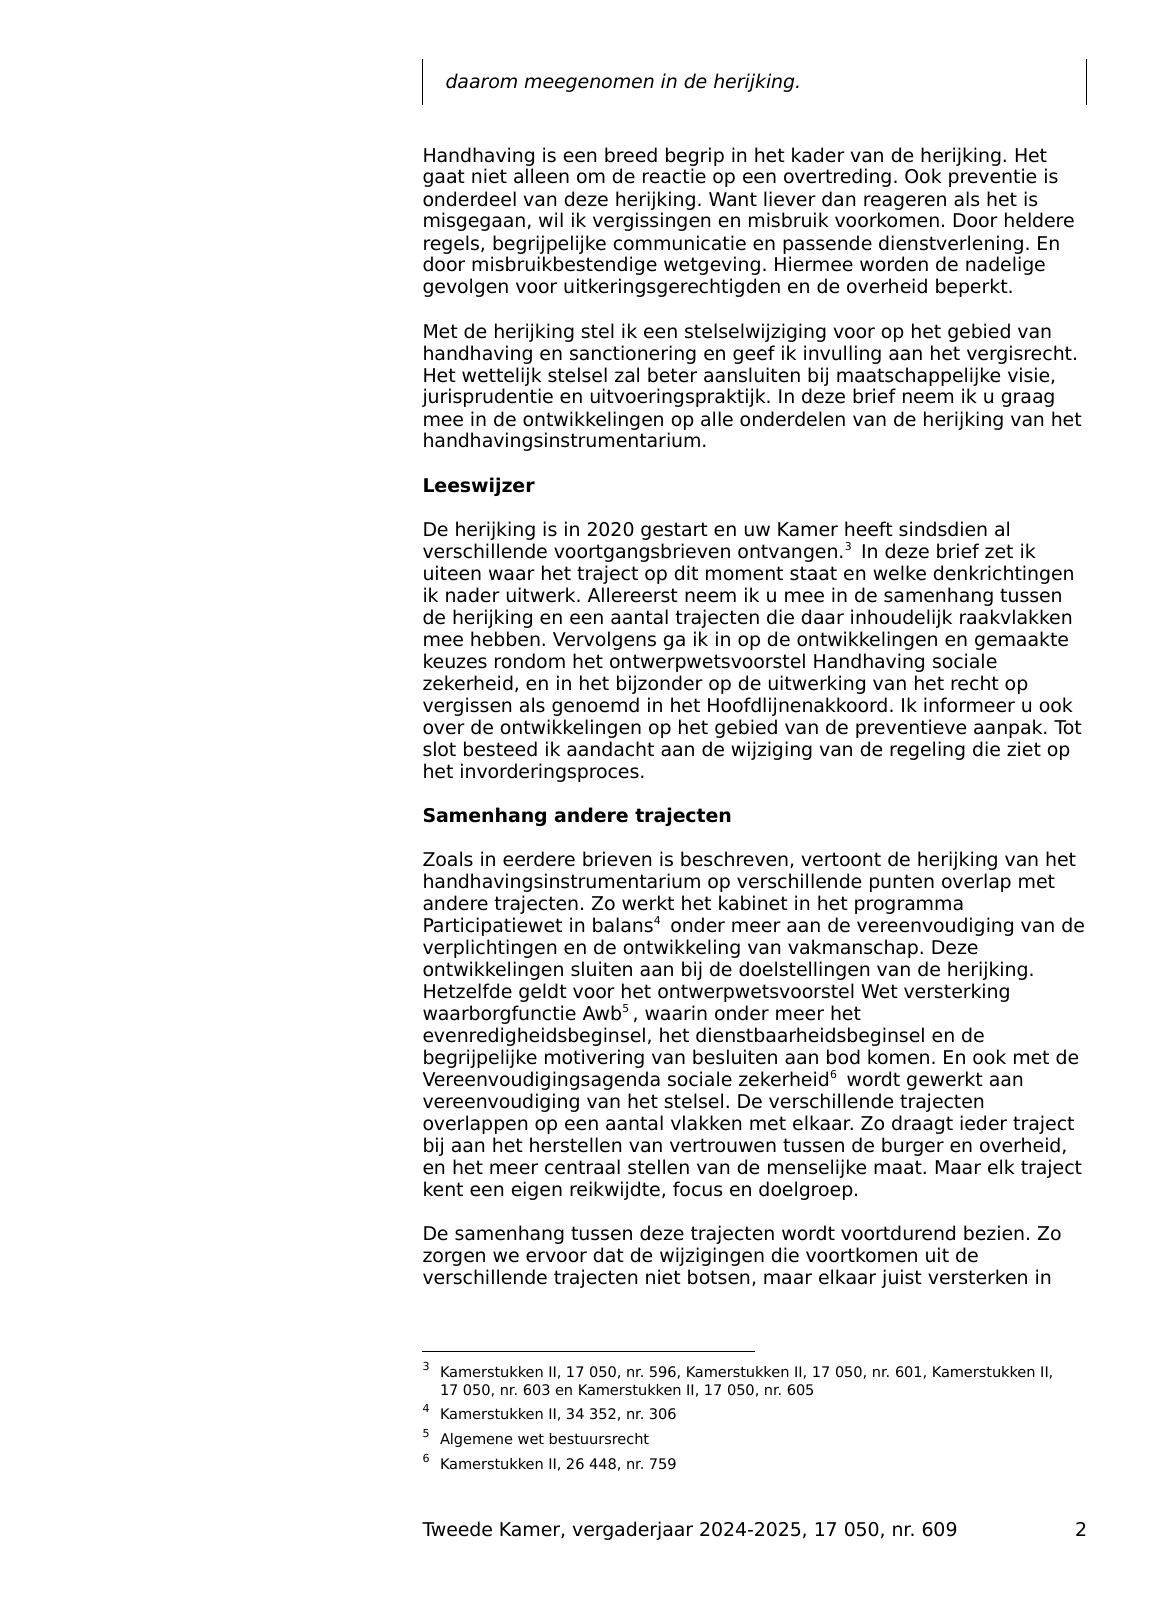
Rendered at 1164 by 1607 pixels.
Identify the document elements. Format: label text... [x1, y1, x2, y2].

text De herijking is in 2020 gestart en uw Kamer heeft sindsdien al verschillende voortgangsbrieven ontvangen. In deze brief zet ik uiteen waar het traject op dit moment staat en welke denkrichtingen ik nader uitwerk. Allereerst neem ik u mee in de samenhang tussen de herijking en een aantal trajecten die daar inhoudelijk raakvlakken mee hebben. Vervolgens ga ik in op de ontwikkelingen en gemaakte keuzes rondom het ontwerpwetsvoorstel Handhaving sociale zekerheid, en in het bijzonder op de uitwerking van het recht op vergissen als genoemd in het Hoofdlijnenakkoord. Ik informeer u ook over de ontwikkelingen op het gebied van de preventieve aanpak. Tot slot besteed ik aandacht aan de wijziging van de regeling die ziet op het invorderingsproces. [422, 519, 1087, 782]
text Met de herijking stel ik een stelselwijziging voor op het gebied van handhaving en sanctionering en geef ik invulling aan het vergisrecht. Het wettelijk stelsel zal beter aansluiten bij maatschappelijke visie, jurisprudentie en uitvoeringspraktijk. In deze brief neem ik u graag mee in de ontwikkelingen op alle onderdelen van de herijking van het handhavingsinstrumentarium. [422, 321, 1087, 452]
text Algemene wet bestuursrecht [422, 1427, 1087, 1449]
text Zoals in eerdere brieven is beschreven, vertoont de herijking van het handhavingsinstrumentarium op verschillende punten overlap met andere trajecten. Zo werkt het kabinet in het programma Participatiewet in balans onder meer aan de vereenvoudiging van de verplichtingen en de ontwikkeling van vakmanschap. Deze ontwikkelingen sluiten aan bij de doelstellingen van de herijking. Hetzelfde geldt voor het ontwerpwetsvoorstel Wet versterking waarborgfunctie Awb, waarin onder meer het evenredigheidsbeginsel, het dienstbaarheidsbeginsel en de begrijpelijke motivering van besluiten aan bod komen. En ook met de Vereenvoudigingsagenda sociale zekerheid wordt gewerkt aan vereenvoudiging van het stelsel. De verschillende trajecten overlappen op een aantal vlakken met elkaar. Zo draagt ieder traject bij aan het herstellen van vertrouwen tussen de burger en overheid, en het meer centraal stellen van de menselijke maat. Maar elk traject kent een eigen reikwijdte, focus en doelgroep. [422, 849, 1087, 1201]
text Kamerstukken II, 17 050, nr. 596, Kamerstukken II, 17 050, nr. 601, Kamerstukken II, 17 050, nr. 603 en Kamerstukken II, 17 050, nr. 605 [422, 1360, 1087, 1399]
text Kamerstukken II, 26 448, nr. 759 [422, 1452, 1087, 1474]
text De samenhang tussen deze trajecten wordt voortdurend bezien. Zo zorgen we ervoor dat de wijzigingen die voortkomen uit de verschillende trajecten niet botsen, maar elkaar juist versterken in [422, 1223, 1087, 1289]
subtitle Samenhang andere trajecten [422, 805, 1087, 827]
text Handhaving is een breed begrip in het kader van de herijking. Het gaat niet alleen om de reactie op een overtreding. Ook preventie is onderdeel van deze herijking. Want liever dan reageren als het is misgegaan, wil ik vergissingen en misbruik voorkomen. Door heldere regels, begrijpelijke communicatie en passende dienstverlening. En door misbruikbestendige wetgeving. Hiermee worden de nadelige gevolgen voor uitkeringsgerechtigden en de overheid beperkt. [422, 144, 1087, 298]
subtitle Leeswijzer [422, 474, 1087, 497]
table_header daarom meegenomen in de herijking. [423, 59, 1086, 104]
text Kamerstukken II, 34 352, nr. 306 [422, 1402, 1087, 1424]
